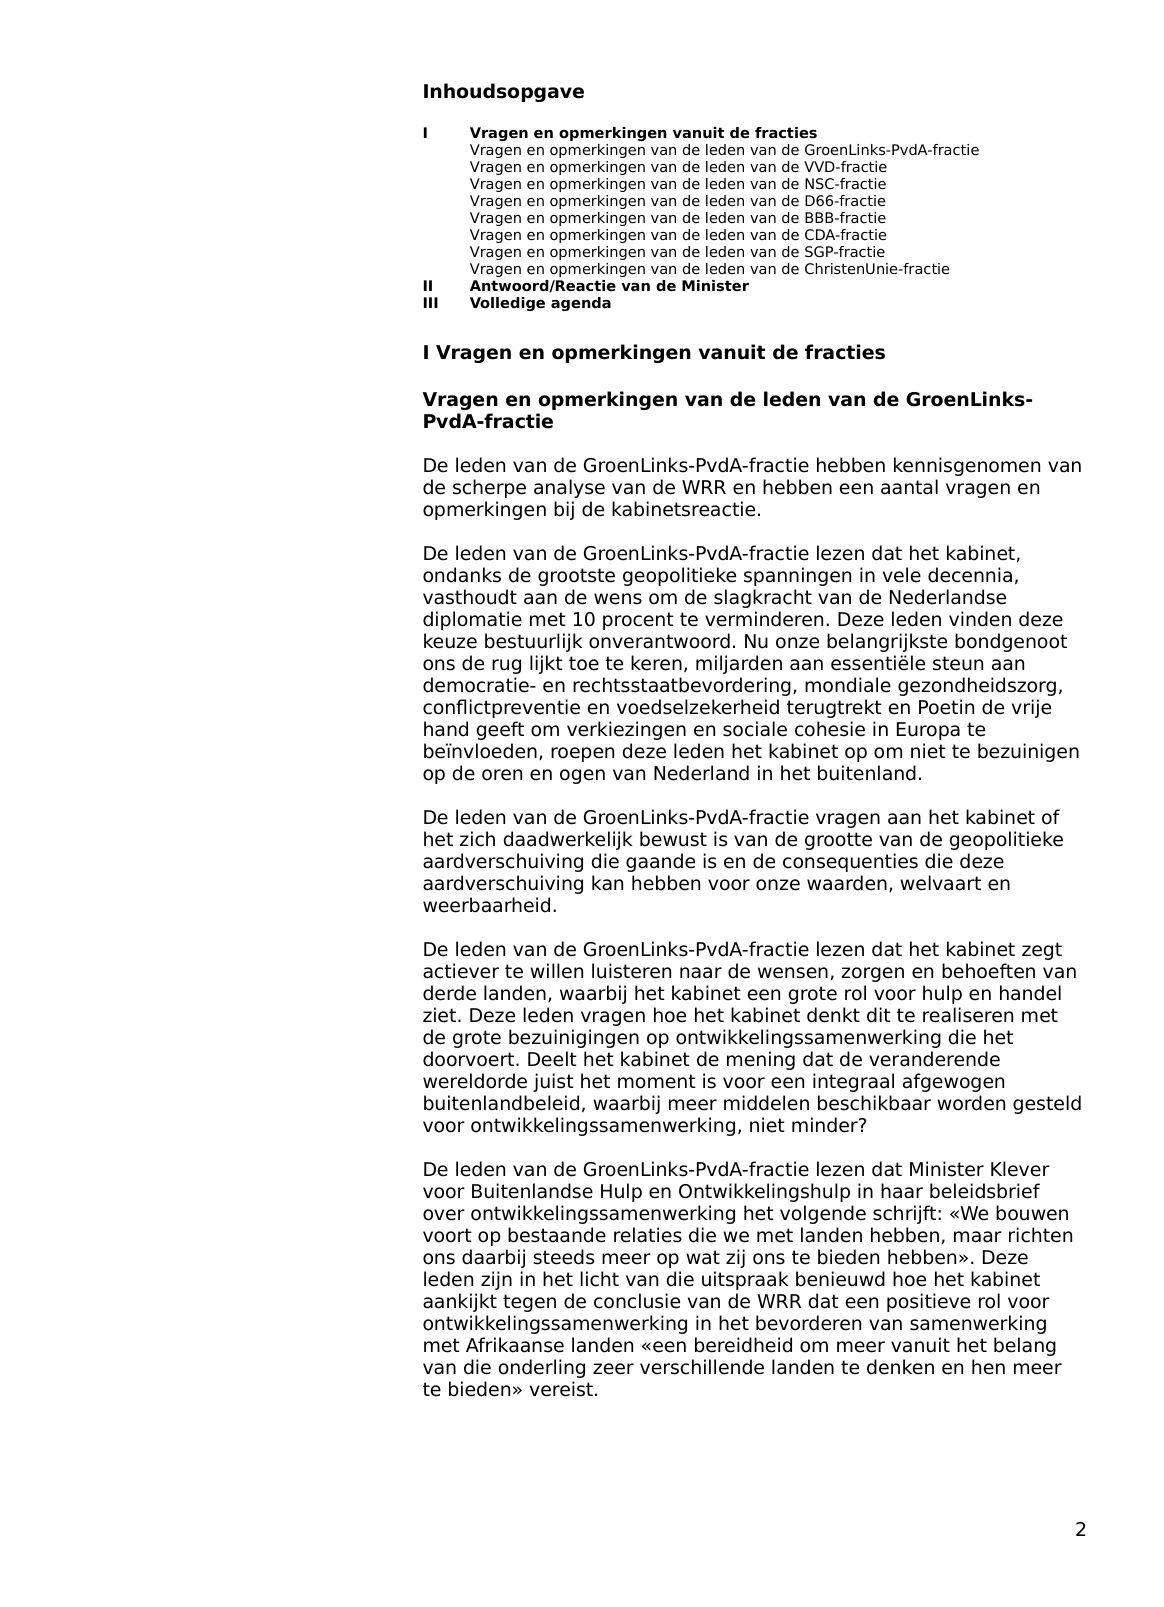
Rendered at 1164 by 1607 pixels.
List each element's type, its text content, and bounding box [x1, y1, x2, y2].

table_cell II [422, 278, 463, 295]
table_cell Vragen en opmerkingen van de leden van de VVD-fractie [464, 159, 1087, 176]
table_cell Volledige agenda [464, 295, 1087, 312]
table_cell Vragen en opmerkingen van de leden van de ChristenUnie-fractie [464, 261, 1087, 278]
table_cell Vragen en opmerkingen van de leden van de CDA-fractie [464, 227, 1087, 244]
table_header Vragen en opmerkingen vanuit de fracties [464, 125, 1087, 142]
table_cell [422, 227, 463, 244]
table_cell [422, 244, 463, 261]
subtitle I Vragen en opmerkingen vanuit de fracties [422, 342, 1087, 364]
text De leden van de GroenLinks-PvdA-fractie lezen dat het kabinet, ondanks de grootste geopolitieke spanningen in vele decennia, vasthoudt aan de wens om de slagkracht van de Nederlandse diplomatie met 10 procent te verminderen. Deze leden vinden deze keuze bestuurlijk onverantwoord. Nu onze belangrijkste bondgenoot ons de rug lijkt toe te keren, miljarden aan essentiële steun aan democratie- en rechtsstaatbevordering, mondiale gezondheidszorg, conflictpreventie en voedselzekerheid terugtrekt en Poetin de vrije hand geeft om verkiezingen en sociale cohesie in Europa te beïnvloeden, roepen deze leden het kabinet op om niet te bezuinigen op de oren en ogen van Nederland in het buitenland. [422, 543, 1087, 785]
table_cell Vragen en opmerkingen van de leden van de D66-fractie [464, 193, 1087, 210]
table_cell [422, 176, 463, 193]
table_cell [422, 142, 463, 159]
table_header I [422, 125, 463, 142]
table_cell [422, 261, 463, 278]
subtitle Vragen en opmerkingen van de leden van de GroenLinks-PvdA-fractie [422, 389, 1087, 433]
table_cell [422, 159, 463, 176]
table_cell Vragen en opmerkingen van de leden van de SGP-fractie [464, 244, 1087, 261]
text De leden van de GroenLinks-PvdA-fractie lezen dat het kabinet zegt actiever te willen luisteren naar de wensen, zorgen en behoeften van derde landen, waarbij het kabinet een grote rol voor hulp en handel ziet. Deze leden vragen hoe het kabinet denkt dit te realiseren met de grote bezuinigingen op ontwikkelingssamenwerking die het doorvoert. Deelt het kabinet de mening dat de veranderende wereldorde juist het moment is voor een integraal afgewogen buitenlandbeleid, waarbij meer middelen beschikbaar worden gesteld voor ontwikkelingssamenwerking, niet minder? [422, 939, 1087, 1137]
subtitle Inhoudsopgave [422, 81, 1087, 103]
table_cell Vragen en opmerkingen van de leden van de BBB-fractie [464, 210, 1087, 227]
table_cell III [422, 295, 463, 312]
text De leden van de GroenLinks-PvdA-fractie lezen dat Minister Klever voor Buitenlandse Hulp en Ontwikkelingshulp in haar beleidsbrief over ontwikkelingssamenwerking het volgende schrijft: «We bouwen voort op bestaande relaties die we met landen hebben, maar richten ons daarbij steeds meer op wat zij ons te bieden hebben». Deze leden zijn in het licht van die uitspraak benieuwd hoe het kabinet aankijkt tegen de conclusie van de WRR dat een positieve rol voor ontwikkelingssamenwerking in het bevorderen van samenwerking met Afrikaanse landen «een bereidheid om meer vanuit het belang van die onderling zeer verschillende landen te denken en hen meer te bieden» vereist. [422, 1159, 1087, 1401]
table_cell Vragen en opmerkingen van de leden van de GroenLinks-PvdA-fractie [464, 142, 1087, 159]
text De leden van de GroenLinks-PvdA-fractie vragen aan het kabinet of het zich daadwerkelijk bewust is van de grootte van de geopolitieke aardverschuiving die gaande is en de consequenties die deze aardverschuiving kan hebben voor onze waarden, welvaart en weerbaarheid. [422, 807, 1087, 917]
table_cell Antwoord/Reactie van de Minister [464, 278, 1087, 295]
table_cell [422, 193, 463, 210]
table_cell [422, 210, 463, 227]
text De leden van de GroenLinks-PvdA-fractie hebben kennisgenomen van de scherpe analyse van de WRR en hebben een aantal vragen en opmerkingen bij de kabinetsreactie. [422, 455, 1087, 521]
table_cell Vragen en opmerkingen van de leden van de NSC-fractie [464, 176, 1087, 193]
